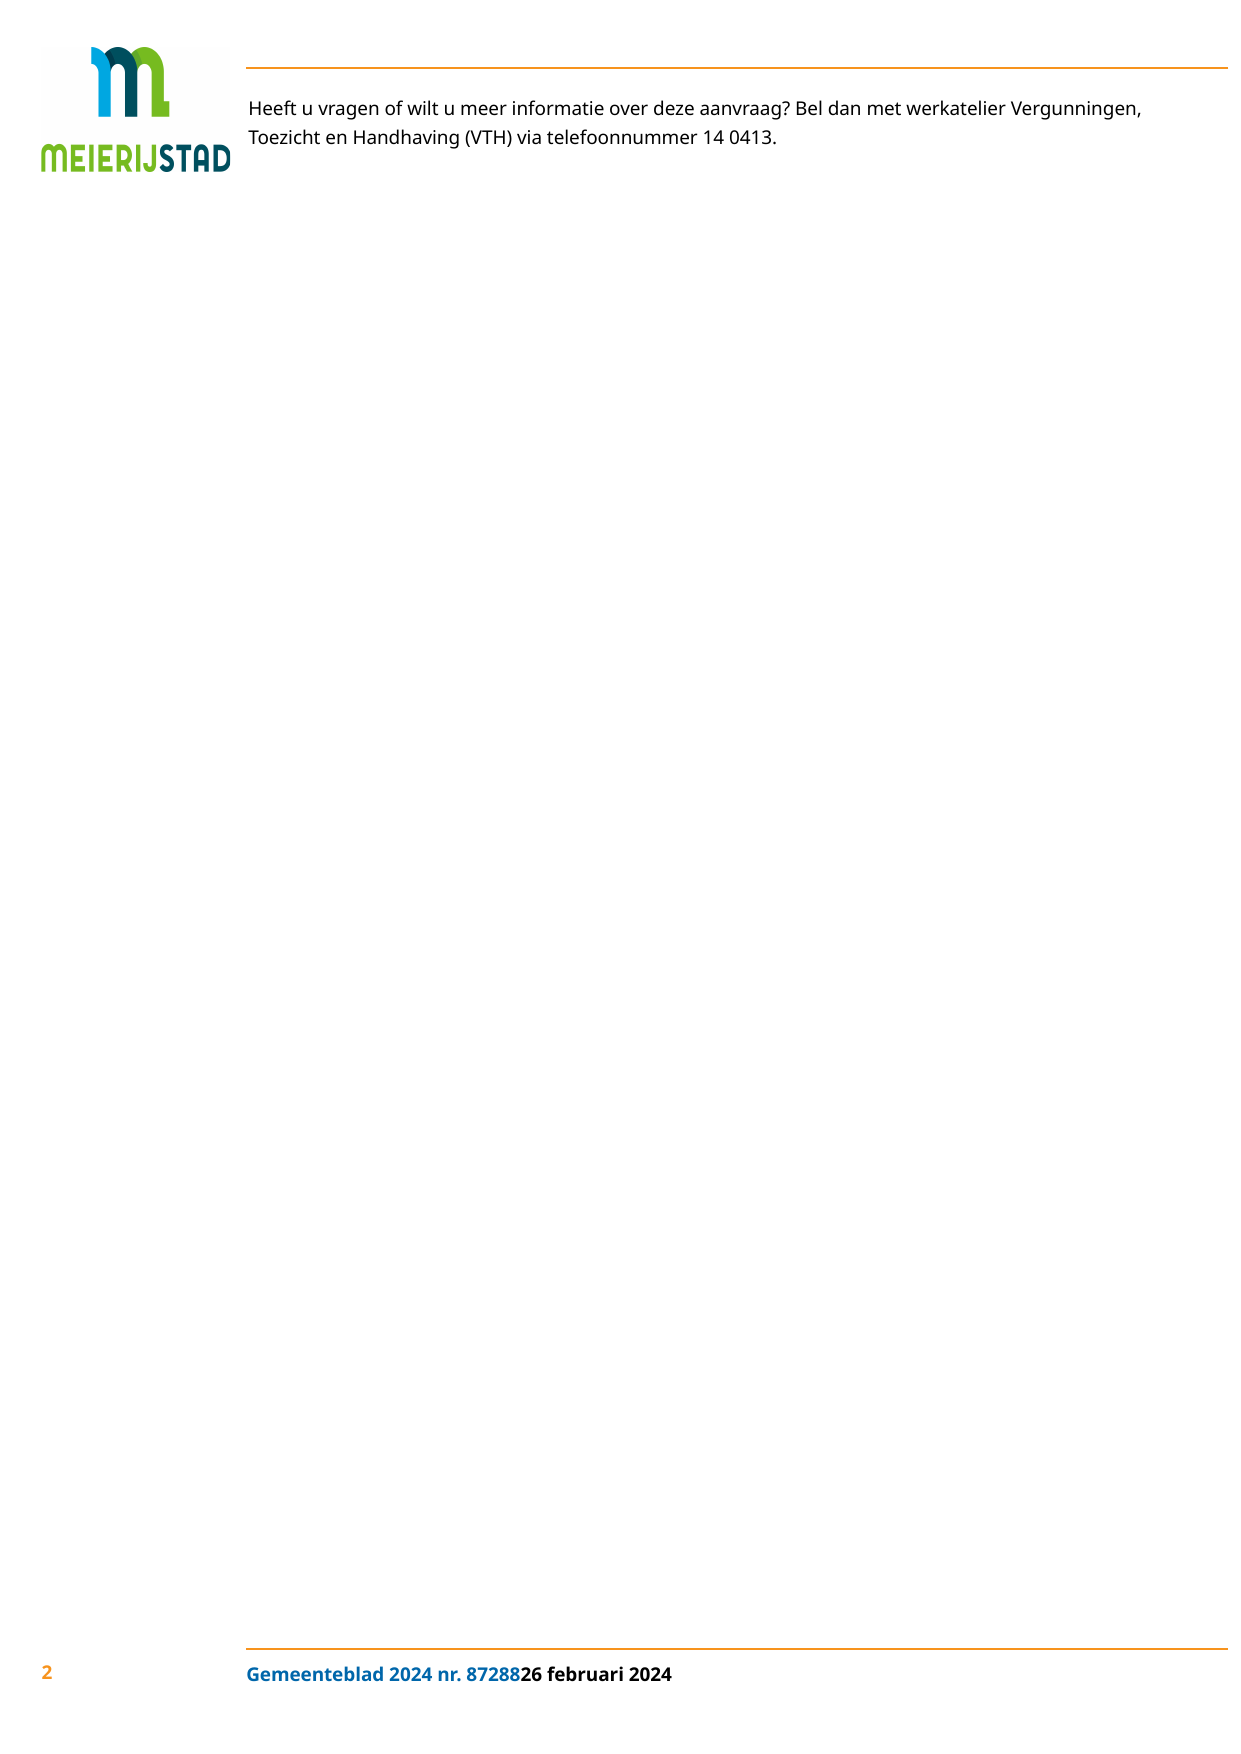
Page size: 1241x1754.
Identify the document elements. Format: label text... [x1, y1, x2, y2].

text Heeft u vragen of wilt u meer informatie over deze aanvraag? Bel dan met werkatelier Vergunningen, Toezicht en Handhaving (VTH) via telefoonnummer 14 0413. [248, 95, 1152, 150]
picture [41, 47, 231, 172]
